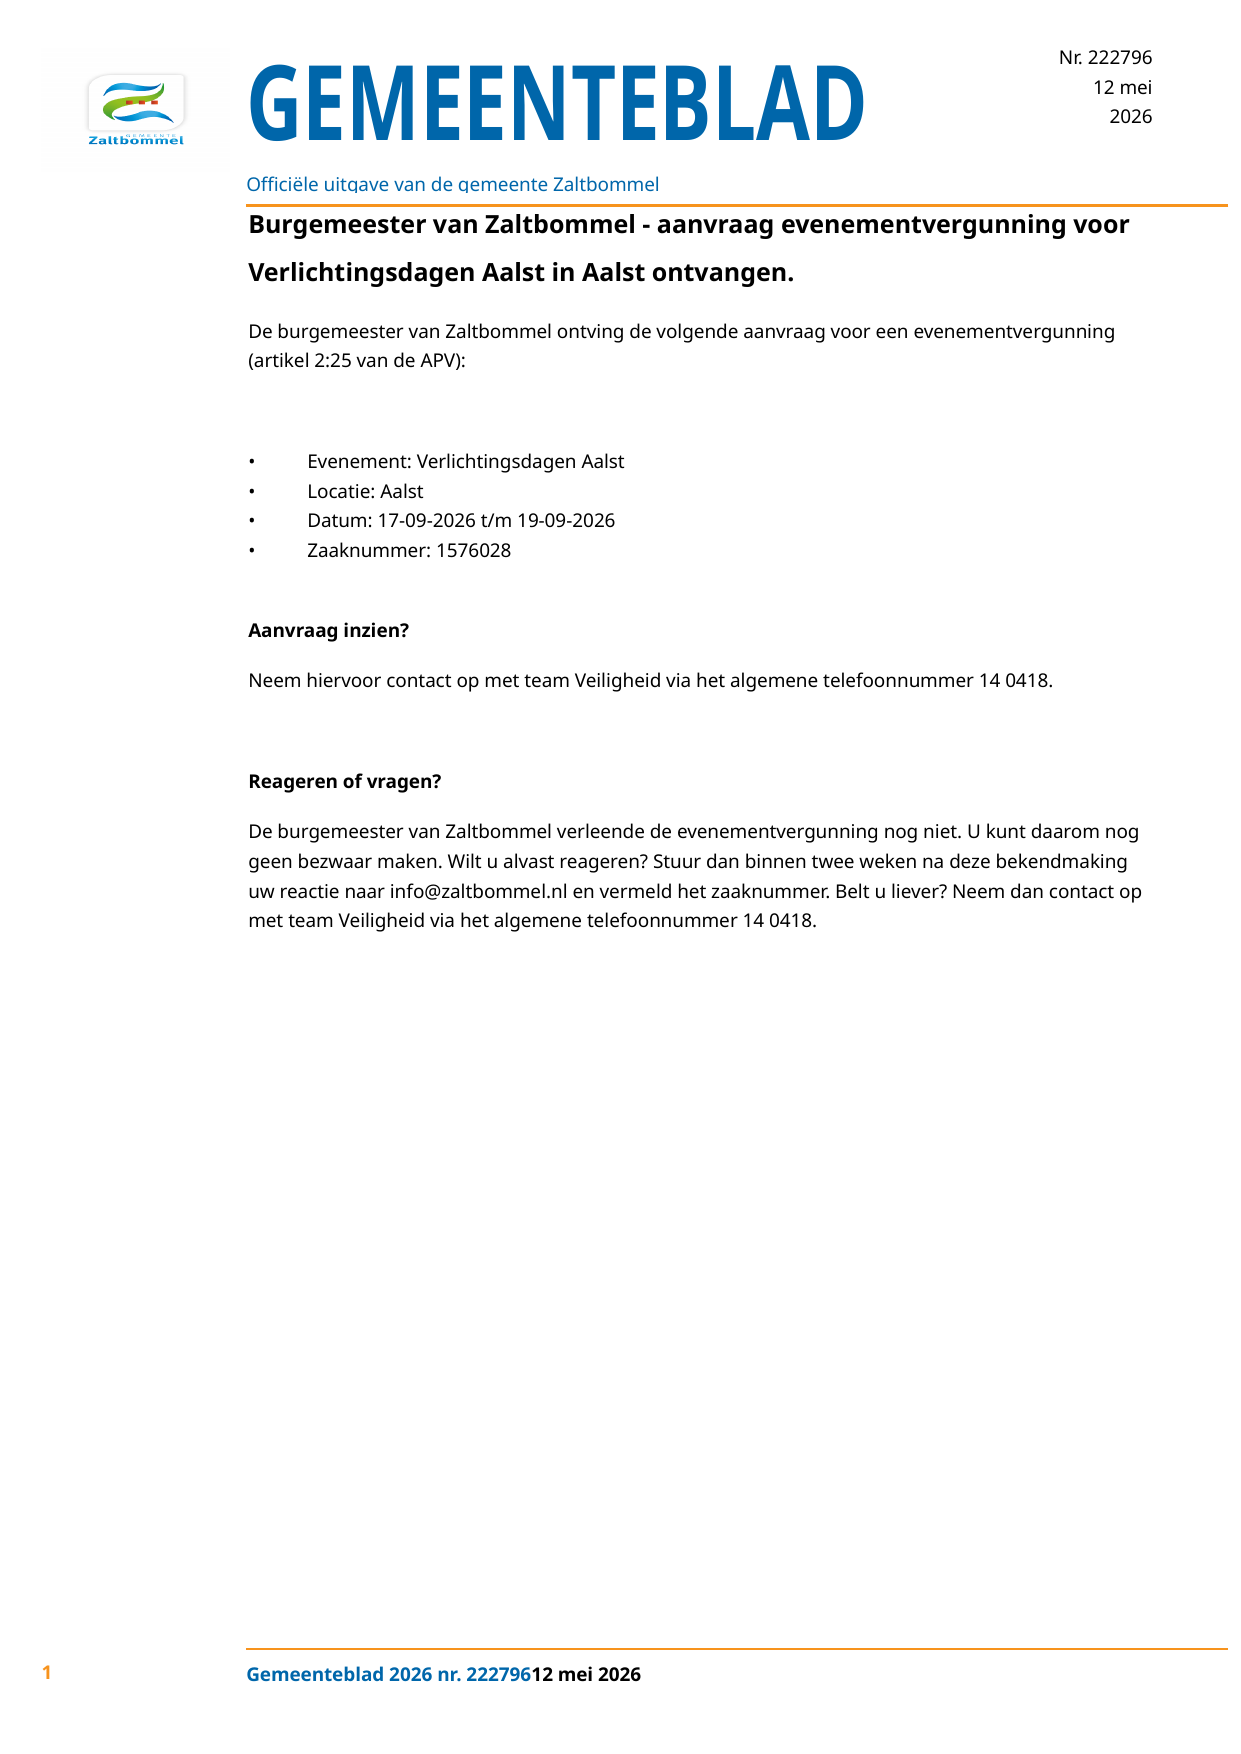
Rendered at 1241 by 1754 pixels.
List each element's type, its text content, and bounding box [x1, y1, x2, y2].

text De burgemeester van Zaltbommel ontving de volgende aanvraag voor een evenementvergunning (artikel 2:25 van de APV): [248, 318, 1152, 373]
list Locatie: Aalst [248, 478, 1152, 504]
text Aanvraag inzien? [248, 617, 1152, 643]
text Reageren of vragen? [248, 768, 1152, 794]
picture [41, 47, 231, 172]
list Evenement: Verlichtingsdagen Aalst [248, 448, 1152, 474]
list Datum: 17-09-2026 t/m 19-09-2026 [248, 507, 1152, 533]
text De burgemeester van Zaltbommel verleende de evenementvergunning nog niet. U kunt daarom nog geen bezwaar maken. Wilt u alvast reageren? Stuur dan binnen twee weken na deze bekendmaking uw reactie naar info@zaltbommel.nl en vermeld het zaaknummer. Belt u liever? Neem dan contact op met team Veiligheid via het algemene telefoonnummer 14 0418. [248, 819, 1152, 933]
list Zaaknummer: 1576028 [248, 537, 1152, 563]
text Burgemeester van Zaltbommel - aanvraag evenementvergunning voor Verlichtingsdagen Aalst in Aalst ontvangen. [248, 207, 1152, 288]
text Neem hiervoor contact op met team Veiligheid via het algemene telefoonnummer 14 0418. [248, 667, 1152, 693]
